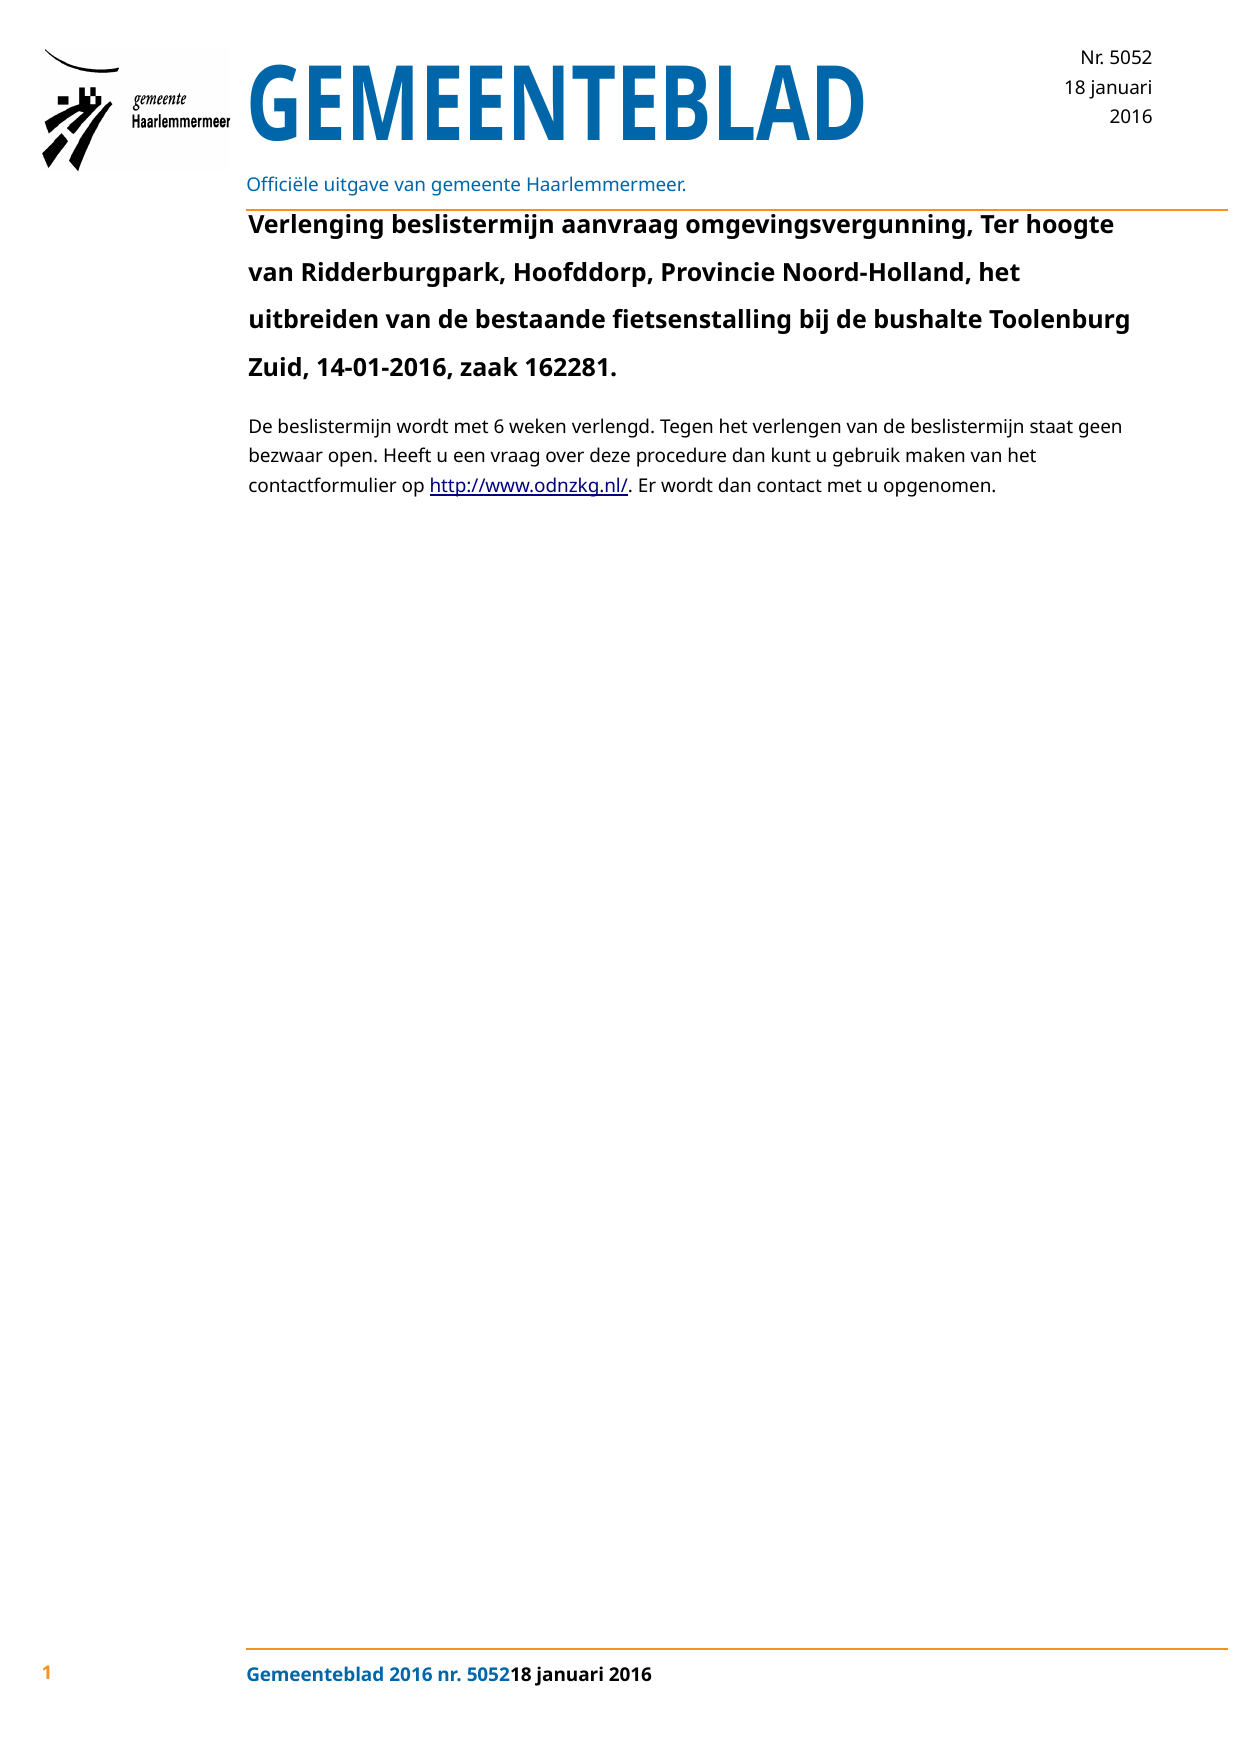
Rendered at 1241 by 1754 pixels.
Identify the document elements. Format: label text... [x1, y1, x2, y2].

text Verlenging beslistermijn aanvraag omgevingsvergunning, Ter hoogte van Ridderburgpark, Hoofddorp, Provincie Noord-Holland, het uitbreiden van de bestaande fietsenstalling bij de bushalte Toolenburg Zuid, 14-01-2016, zaak 162281. [248, 211, 1152, 384]
picture [41, 47, 231, 172]
text De beslistermijn wordt met 6 weken verlengd. Tegen het verlengen van de beslistermijn staat geen bezwaar open. Heeft u een vraag over deze procedure dan kunt u gebruik maken van het contactformulier op http://www.odnzkg.nl/. Er wordt dan contact met u opgenomen. [248, 413, 1152, 498]
